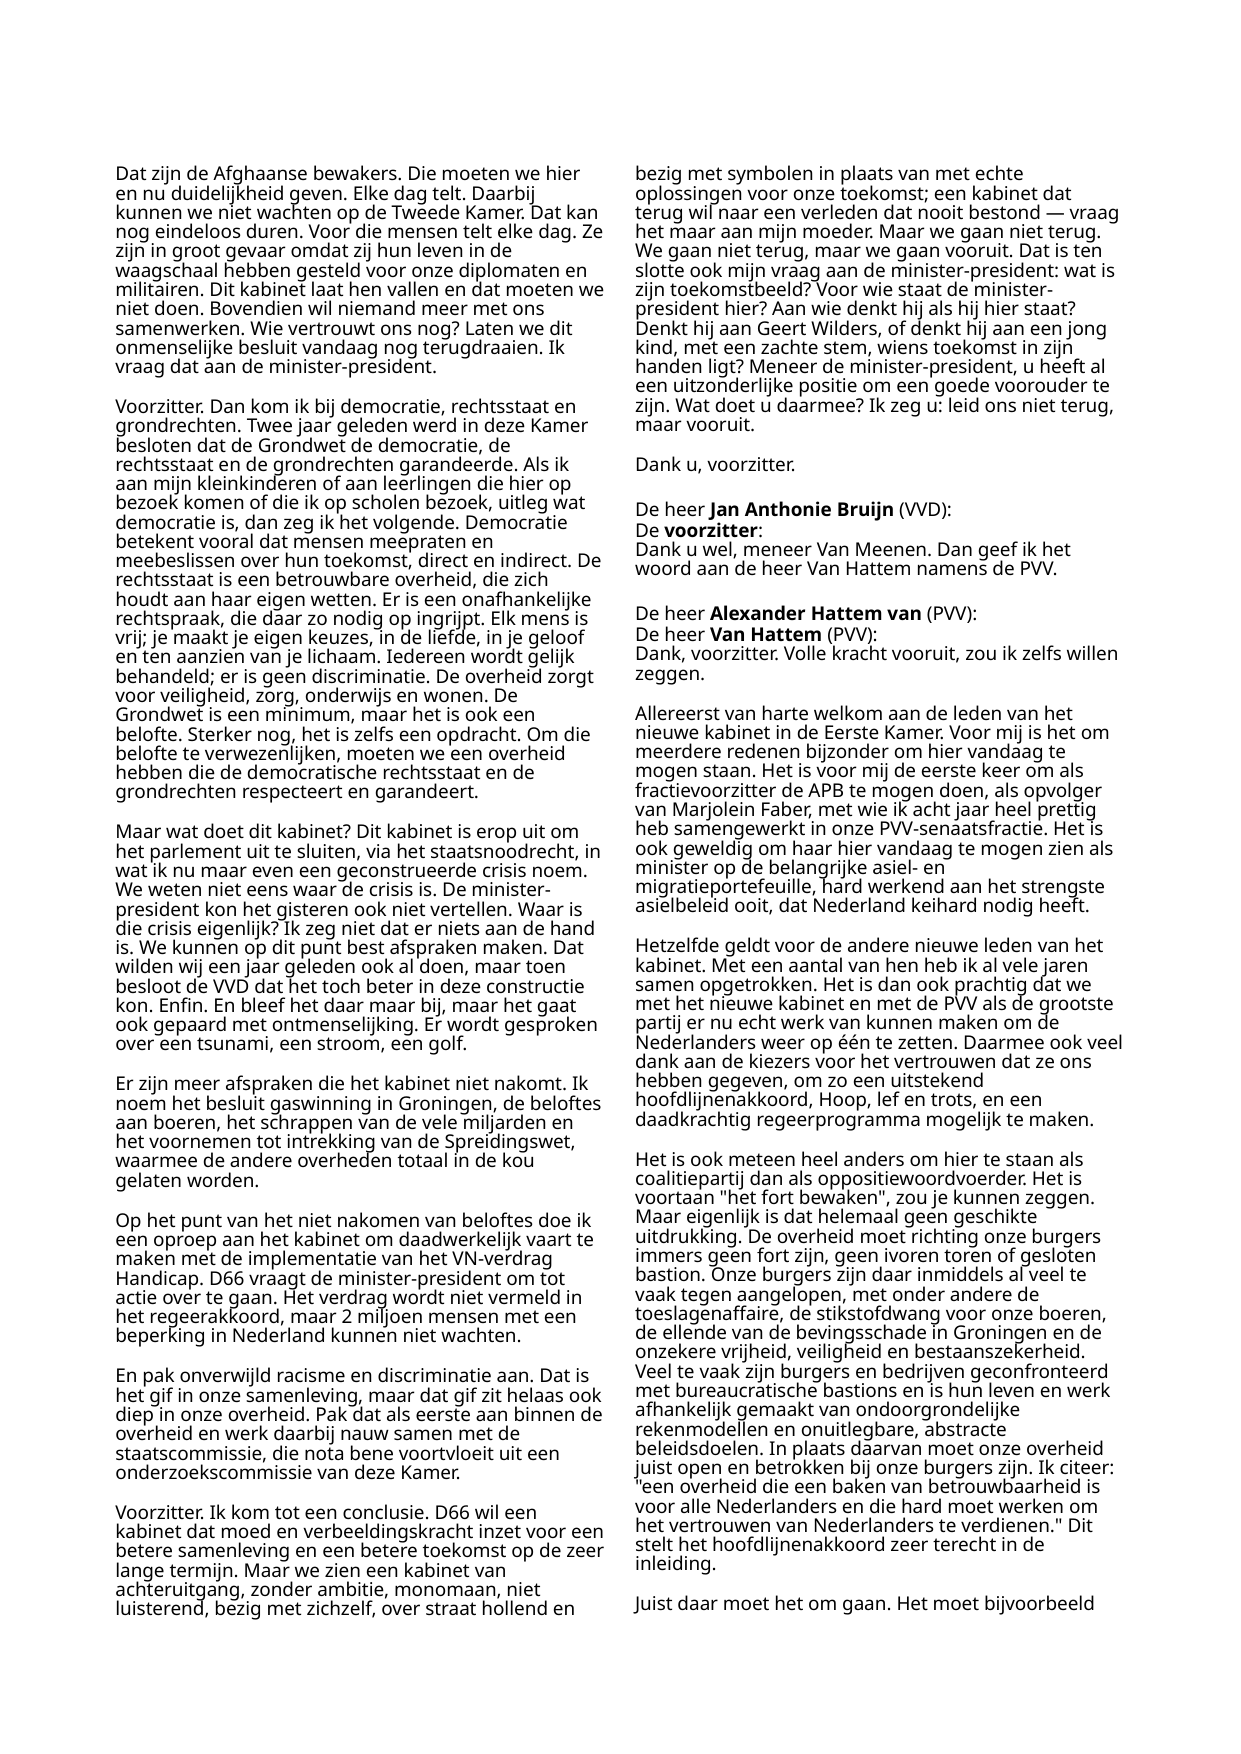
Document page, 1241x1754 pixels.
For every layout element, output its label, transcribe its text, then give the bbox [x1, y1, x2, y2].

text Er zijn meer afspraken die het kabinet niet nakomt. Ik noem het besluit gaswinning in Groningen, de beloftes aan boeren, het schrappen van de vele miljarden en het voornemen tot intrekking van de Spreidingswet, waarmee de andere overheden totaal in de kou gelaten worden. [115, 1075, 605, 1191]
text Voorzitter. Dan kom ik bij democratie, rechtsstaat en grondrechten. Twee jaar geleden werd in deze Kamer besloten dat de Grondwet de democratie, de rechtsstaat en de grondrechten garandeerde. Als ik aan mijn kleinkinderen of aan leerlingen die hier op bezoek komen of die ik op scholen bezoek, uitleg wat democratie is, dan zeg ik het volgende. Democratie betekent vooral dat mensen meepraten en meebeslissen over hun toekomst, direct en indirect. De rechtsstaat is een betrouwbare overheid, die zich houdt aan haar eigen wetten. Er is een onafhankelijke rechtspraak, die daar zo nodig op ingrijpt. Elk mens is vrij; je maakt je eigen keuzes, in de liefde, in je geloof en ten aanzien van je lichaam. Iedereen wordt gelijk behandeld; er is geen discriminatie. De overheid zorgt voor veiligheid, zorg, onderwijs en wonen. De Grondwet is een minimum, maar het is ook een belofte. Sterker nog, het is zelfs een opdracht. Om die belofte te verwezenlijken, moeten we een overheid hebben die de democratische rechtsstaat en de grondrechten respecteert en garandeert. [115, 398, 605, 803]
text Allereerst van harte welkom aan de leden van het nieuwe kabinet in de Eerste Kamer. Voor mij is het om meerdere redenen bijzonder om hier vandaag te mogen staan. Het is voor mij de eerste keer om als fractievoorzitter de APB te mogen doen, als opvolger van Marjolein Faber, met wie ik acht jaar heel prettig heb samengewerkt in onze PVV-senaatsfractie. Het is ook geweldig om haar hier vandaag te mogen zien als minister op de belangrijke asiel- en migratieportefeuille, hard werkend aan het strengste asielbeleid ooit, dat Nederland keihard nodig heeft. [635, 704, 1125, 917]
text Het is ook meteen heel anders om hier te staan als coalitiepartij dan als oppositiewoordvoerder. Het is voortaan "het fort bewaken", zou je kunnen zeggen. Maar eigenlijk is dat helemaal geen geschikte uitdrukking. De overheid moet richting onze burgers immers geen fort zijn, geen ivoren toren of gesloten bastion. Onze burgers zijn daar inmiddels al veel te vaak tegen aangelopen, met onder andere de toeslagenaffaire, de stikstofdwang voor onze boeren, de ellende van de bevingsschade in Groningen en de onzekere vrijheid, veiligheid en bestaanszekerheid. Veel te vaak zijn burgers en bedrijven geconfronteerd met bureaucratische bastions en is hun leven en werk afhankelijk gemaakt van ondoorgrondelijke rekenmodellen en onuitlegbare, abstracte beleidsdoelen. In plaats daarvan moet onze overheid juist open en betrokken bij onze burgers zijn. Ik citeer: "een overheid die een baken van betrouwbaarheid is voor alle Nederlanders en die hard moet werken om het vertrouwen van Nederlanders te verdienen." Dit stelt het hoofdlijnenakkoord zeer terecht in de inleiding. [635, 1151, 1125, 1575]
text bezig met symbolen in plaats van met echte oplossingen voor onze toekomst; een kabinet dat terug wil naar een verleden dat nooit bestond — vraag het maar aan mijn moeder. Maar we gaan niet terug. We gaan niet terug, maar we gaan vooruit. Dat is ten slotte ook mijn vraag aan de minister-president: wat is zijn toekomstbeeld? Voor wie staat de minister-president hier? Aan wie denkt hij als hij hier staat? Denkt hij aan Geert Wilders, of denkt hij aan een jong kind, met een zachte stem, wiens toekomst in zijn handen ligt? Meneer de minister-president, u heeft al een uitzonderlijke positie om een goede voorouder te zijn. Wat doet u daarmee? Ik zeg u: leid ons niet terug, maar vooruit. [635, 165, 1125, 435]
text Dank, voorzitter. Volle kracht vooruit, zou ik zelfs willen zeggen. [635, 645, 1125, 684]
text De voorzitter: [635, 522, 1125, 541]
text Dank u wel, meneer Van Meenen. Dan geef ik het woord aan de heer Van Hattem namens de PVV. [635, 541, 1125, 579]
text Hetzelfde geldt voor de andere nieuwe leden van het kabinet. Met een aantal van hen heb ik al vele jaren samen opgetrokken. Het is dan ook prachtig dat we met het nieuwe kabinet en met de PVV als de grootste partij er nu echt werk van kunnen maken om de Nederlanders weer op één te zetten. Daarmee ook veel dank aan de kiezers voor het vertrouwen dat ze ons hebben gegeven, om zo een uitstekend hoofdlijnenakkoord, Hoop, lef en trots, en een daadkrachtig regeerprogramma mogelijk te maken. [635, 937, 1125, 1130]
text Voorzitter. Ik kom tot een conclusie. D66 wil een kabinet dat moed en verbeeldingskracht inzet voor een betere samenleving en een betere toekomst op de zeer lange termijn. Maar we zien een kabinet van achteruitgang, zonder ambitie, monomaan, niet luisterend, bezig met zichzelf, over straat hollend en [115, 1504, 605, 1619]
text En pak onverwijld racisme en discriminatie aan. Dat is het gif in onze samenleving, maar dat gif zit helaas ook diep in onze overheid. Pak dat als eerste aan binnen de overheid en werk daarbij nauw samen met de staatscommissie, die nota bene voortvloeit uit een onderzoekscommissie van deze Kamer. [115, 1367, 605, 1483]
text De heer Jan Anthonie Bruijn (VVD): [635, 496, 1125, 522]
text Dat zijn de Afghaanse bewakers. Die moeten we hier en nu duidelijkheid geven. Elke dag telt. Daarbij kunnen we niet wachten op de Tweede Kamer. Dat kan nog eindeloos duren. Voor die mensen telt elke dag. Ze zijn in groot gevaar omdat zij hun leven in de waagschaal hebben gesteld voor onze diplomaten en militairen. Dit kabinet laat hen vallen en dat moeten we niet doen. Bovendien wil niemand meer met ons samenwerken. Wie vertrouwt ons nog? Laten we dit onmenselijke besluit vandaag nog terugdraaien. Ik vraag dat aan de minister-president. [115, 165, 605, 377]
text Op het punt van het niet nakomen van beloftes doe ik een oproep aan het kabinet om daadwerkelijk vaart te maken met de implementatie van het VN-verdrag Handicap. D66 vraagt de minister-president om tot actie over te gaan. Het verdrag wordt niet vermeld in het regeerakkoord, maar 2 miljoen mensen met een beperking in Nederland kunnen niet wachten. [115, 1212, 605, 1347]
text Juist daar moet het om gaan. Het moet bijvoorbeeld [635, 1595, 1125, 1615]
text De heer Van Hattem (PVV): [635, 626, 1125, 645]
text De heer Alexander Hattem van (PVV): [635, 600, 1125, 626]
text Dank u, voorzitter. [635, 456, 1125, 475]
text Maar wat doet dit kabinet? Dit kabinet is erop uit om het parlement uit te sluiten, via het staatsnoodrecht, in wat ik nu maar even een geconstrueerde crisis noem. We weten niet eens waar de crisis is. De minister-president kon het gisteren ook niet vertellen. Waar is die crisis eigenlijk? Ik zeg niet dat er niets aan de hand is. We kunnen op dit punt best afspraken maken. Dat wilden wij een jaar geleden ook al doen, maar toen besloot de VVD dat het toch beter in deze constructie kon. Enfin. En bleef het daar maar bij, maar het gaat ook gepaard met ontmenselijking. Er wordt gesproken over een tsunami, een stroom, een golf. [115, 823, 605, 1055]
